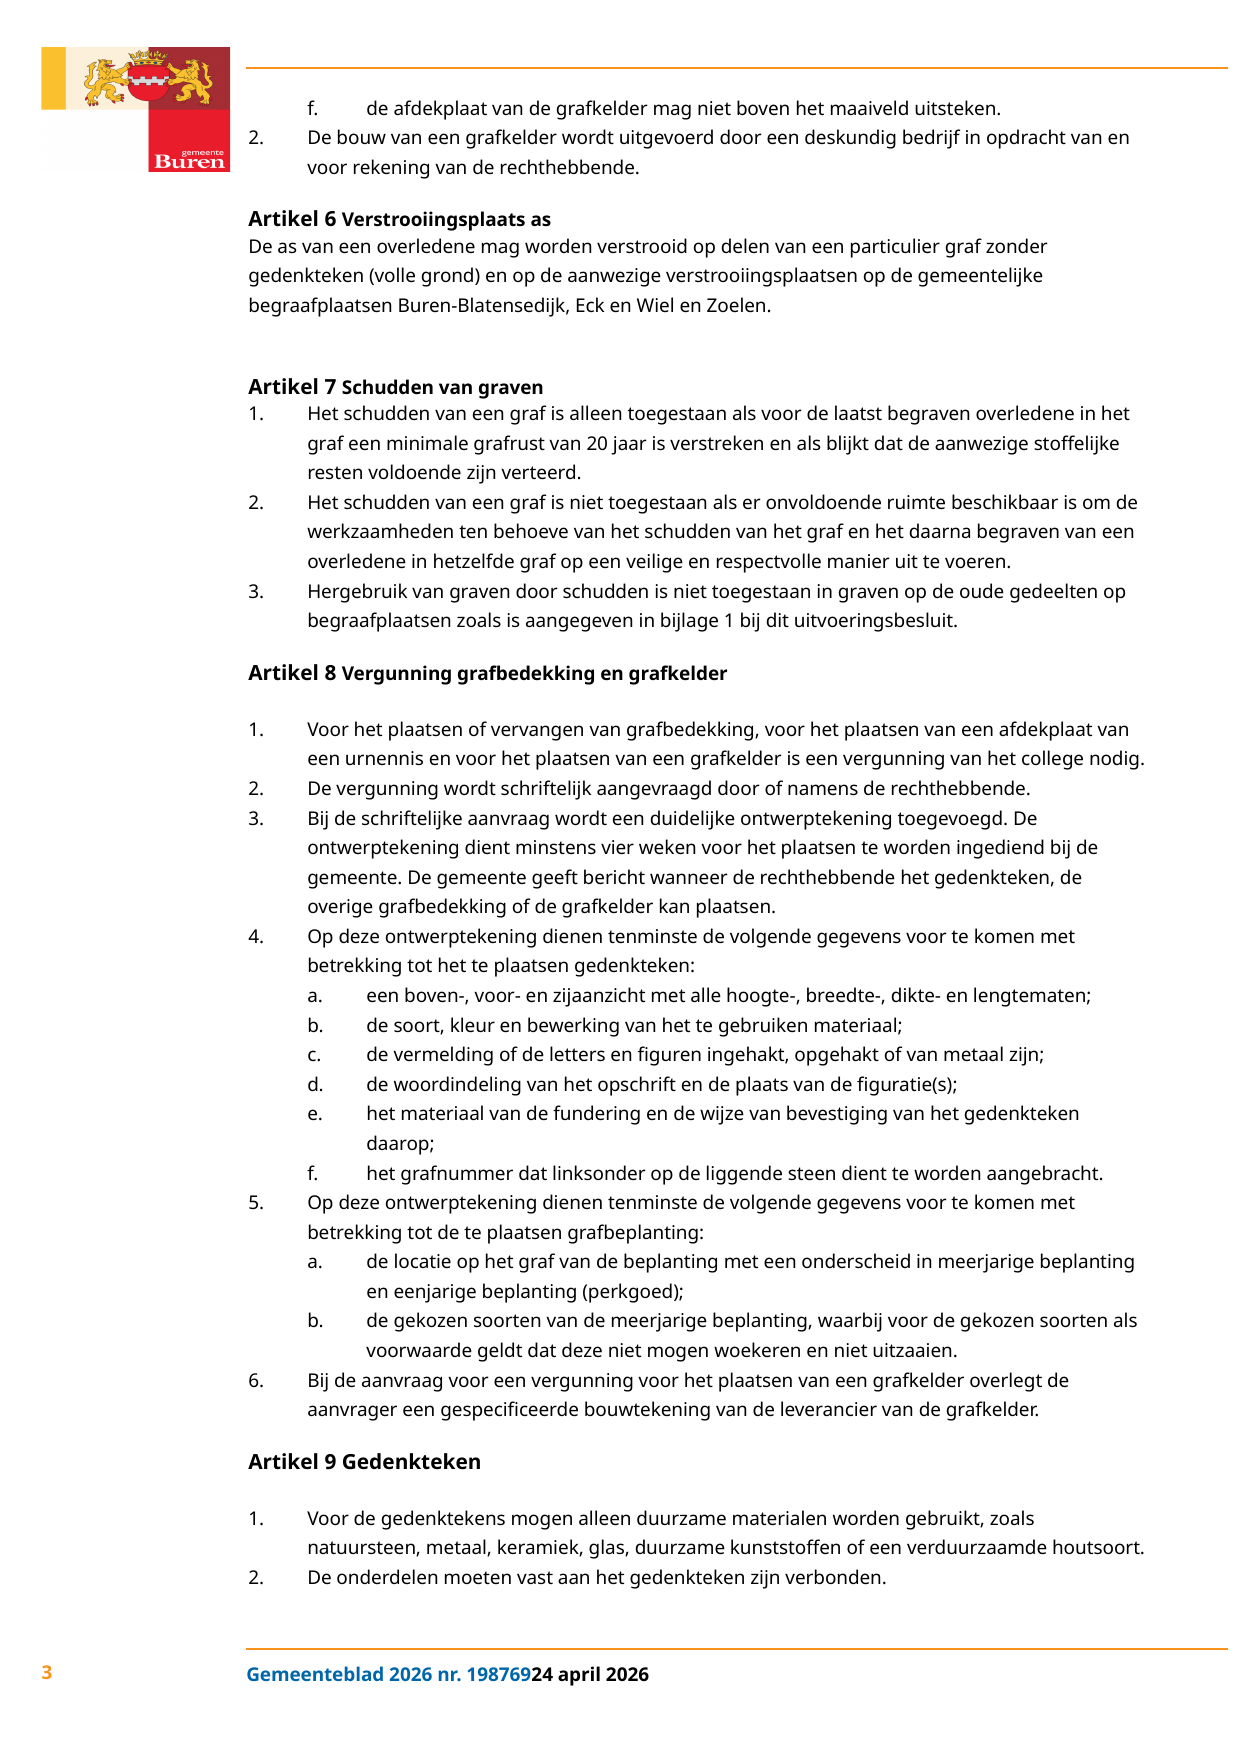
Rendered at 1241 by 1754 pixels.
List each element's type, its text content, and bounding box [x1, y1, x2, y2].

list Op deze ontwerptekening dienen tenminste de volgende gegevens voor te komen met betrekking tot het te plaatsen gedenkteken: [248, 923, 1152, 978]
list de soort, kleur en bewerking van het te gebruiken materiaal; [307, 1012, 1152, 1037]
list Voor het plaatsen of vervangen van grafbedekking, voor het plaatsen van een afdekplaat van een urnennis en voor het plaatsen van een grafkelder is een vergunning van het college nodig. [248, 716, 1152, 771]
text Artikel 8 Vergunning grafbedekking en grafkelder [248, 658, 1152, 686]
text De as van een overledene mag worden verstrooid op delen van een particulier graf zonder gedenkteken (volle grond) en op de aanwezige verstrooiingsplaatsen op de gemeentelijke begraafplaatsen Buren-Blatensedijk, Eck en Wiel en Zoelen. [248, 233, 1152, 318]
text Artikel 6 Verstrooiingsplaats as [248, 204, 1152, 233]
list de vermelding of de letters en figuren ingehakt, opgehakt of van metaal zijn; [307, 1041, 1152, 1067]
text Artikel 9 Gedenkteken [248, 1447, 1152, 1475]
list het grafnummer dat linksonder op de liggende steen dient te worden aangebracht. [307, 1160, 1152, 1185]
list Voor de gedenktekens mogen alleen duurzame materialen worden gebruikt, zoals natuursteen, metaal, keramiek, glas, duurzame kunststoffen of een verduurzaamde houtsoort. [248, 1505, 1152, 1560]
list Hergebruik van graven door schudden is niet toegestaan in graven op de oude gedeelten op begraafplaatsen zoals is aangegeven in bijlage 1 bij dit uitvoeringsbesluit. [248, 578, 1152, 633]
list de locatie op het graf van de beplanting met een onderscheid in meerjarige beplanting en eenjarige beplanting (perkgoed); [307, 1248, 1152, 1304]
list de afdekplaat van de grafkelder mag niet boven het maaiveld uitsteken. [307, 95, 1152, 121]
text Artikel 7 Schudden van graven [248, 372, 1152, 400]
list Bij de aanvraag voor een vergunning voor het plaatsen van een grafkelder overlegt de aanvrager een gespecificeerde bouwtekening van de leverancier van de grafkelder. [248, 1367, 1152, 1422]
list het materiaal van de fundering en de wijze van bevestiging van het gedenkteken daarop; [307, 1101, 1152, 1156]
list De vergunning wordt schriftelijk aangevraagd door of namens de rechthebbende. [248, 775, 1152, 801]
list De onderdelen moeten vast aan het gedenkteken zijn verbonden. [248, 1564, 1152, 1590]
list Het schudden van een graf is alleen toegestaan als voor de laatst begraven overledene in het graf een minimale grafrust van 20 jaar is verstreken en als blijkt dat de aanwezige stoffelijke resten voldoende zijn verteerd. [248, 400, 1152, 485]
list Bij de schriftelijke aanvraag wordt een duidelijke ontwerptekening toegevoegd. De ontwerptekening dient minstens vier weken voor het plaatsen te worden ingediend bij de gemeente. De gemeente geeft bericht wanneer de rechthebbende het gedenkteken, de overige grafbedekking of de grafkelder kan plaatsen. [248, 805, 1152, 919]
list Op deze ontwerptekening dienen tenminste de volgende gegevens voor te komen met betrekking tot de te plaatsen grafbeplanting: [248, 1189, 1152, 1244]
picture [41, 47, 231, 172]
list Het schudden van een graf is niet toegestaan als er onvoldoende ruimte beschikbaar is om de werkzaamheden ten behoeve van het schudden van het graf en het daarna begraven van een overledene in hetzelfde graf op een veilige en respectvolle manier uit te voeren. [248, 489, 1152, 574]
list de woordindeling van het opschrift en de plaats van de figuratie(s); [307, 1071, 1152, 1097]
list een boven-, voor- en zijaanzicht met alle hoogte-, breedte-, dikte- en lengtematen; [307, 982, 1152, 1008]
list De bouw van een grafkelder wordt uitgevoerd door een deskundig bedrijf in opdracht van en voor rekening van de rechthebbende. [248, 124, 1152, 180]
list de gekozen soorten van de meerjarige beplanting, waarbij voor de gekozen soorten als voorwaarde geldt dat deze niet mogen woekeren en niet uitzaaien. [307, 1308, 1152, 1363]
